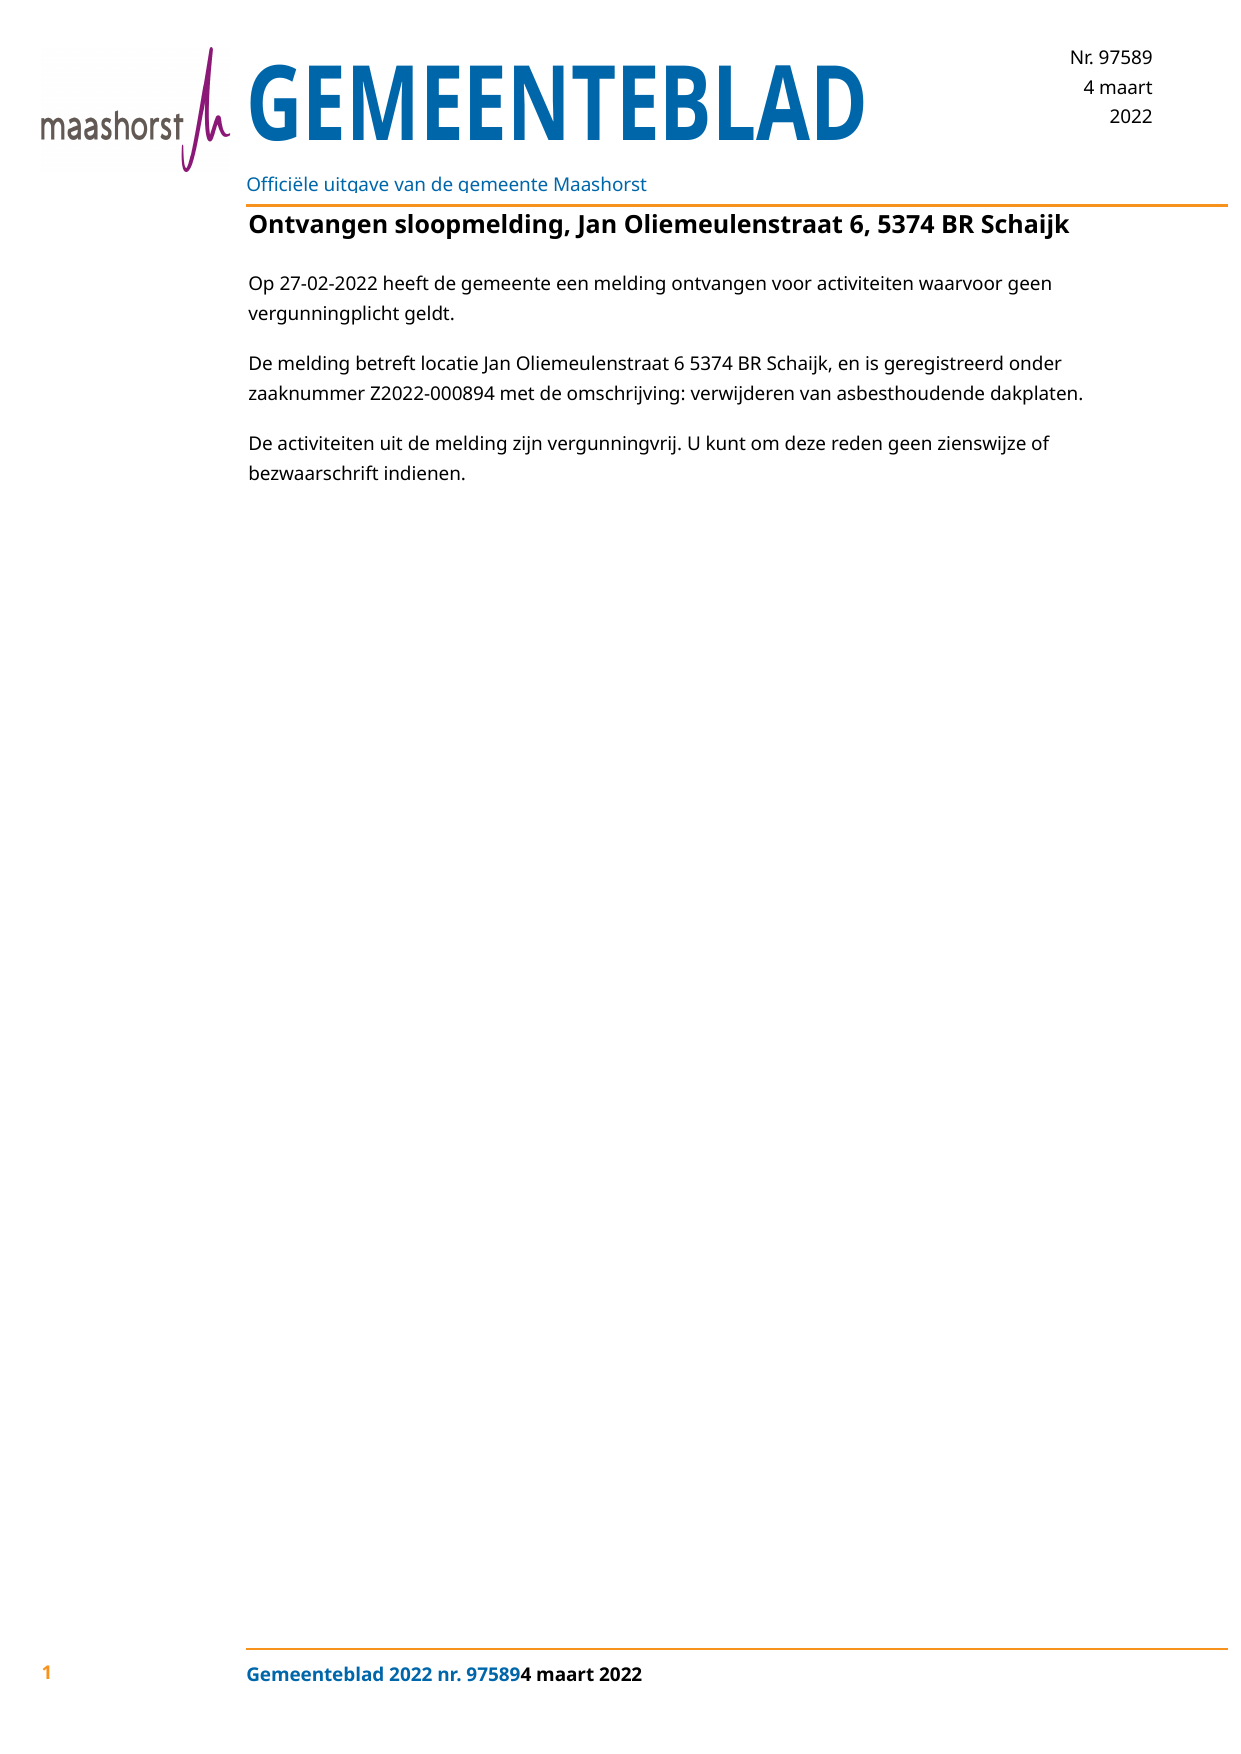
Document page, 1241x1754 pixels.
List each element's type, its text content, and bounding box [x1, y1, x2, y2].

text De activiteiten uit de melding zijn vergunningvrij. U kunt om deze reden geen zienswijze of bezwaarschrift indienen. [248, 430, 1152, 486]
text De melding betreft locatie Jan Oliemeulenstraat 6 5374 BR Schaijk, en is geregistreerd onder zaaknummer Z2022-000894 met de omschrijving: verwijderen van asbesthoudende dakplaten. [248, 350, 1152, 406]
picture [41, 47, 231, 172]
text Ontvangen sloopmelding, Jan Oliemeulenstraat 6, 5374 BR Schaijk [248, 207, 1152, 241]
text Op 27-02-2022 heeft de gemeente een melding ontvangen voor activiteiten waarvoor geen vergunningplicht geldt. [248, 270, 1152, 326]
